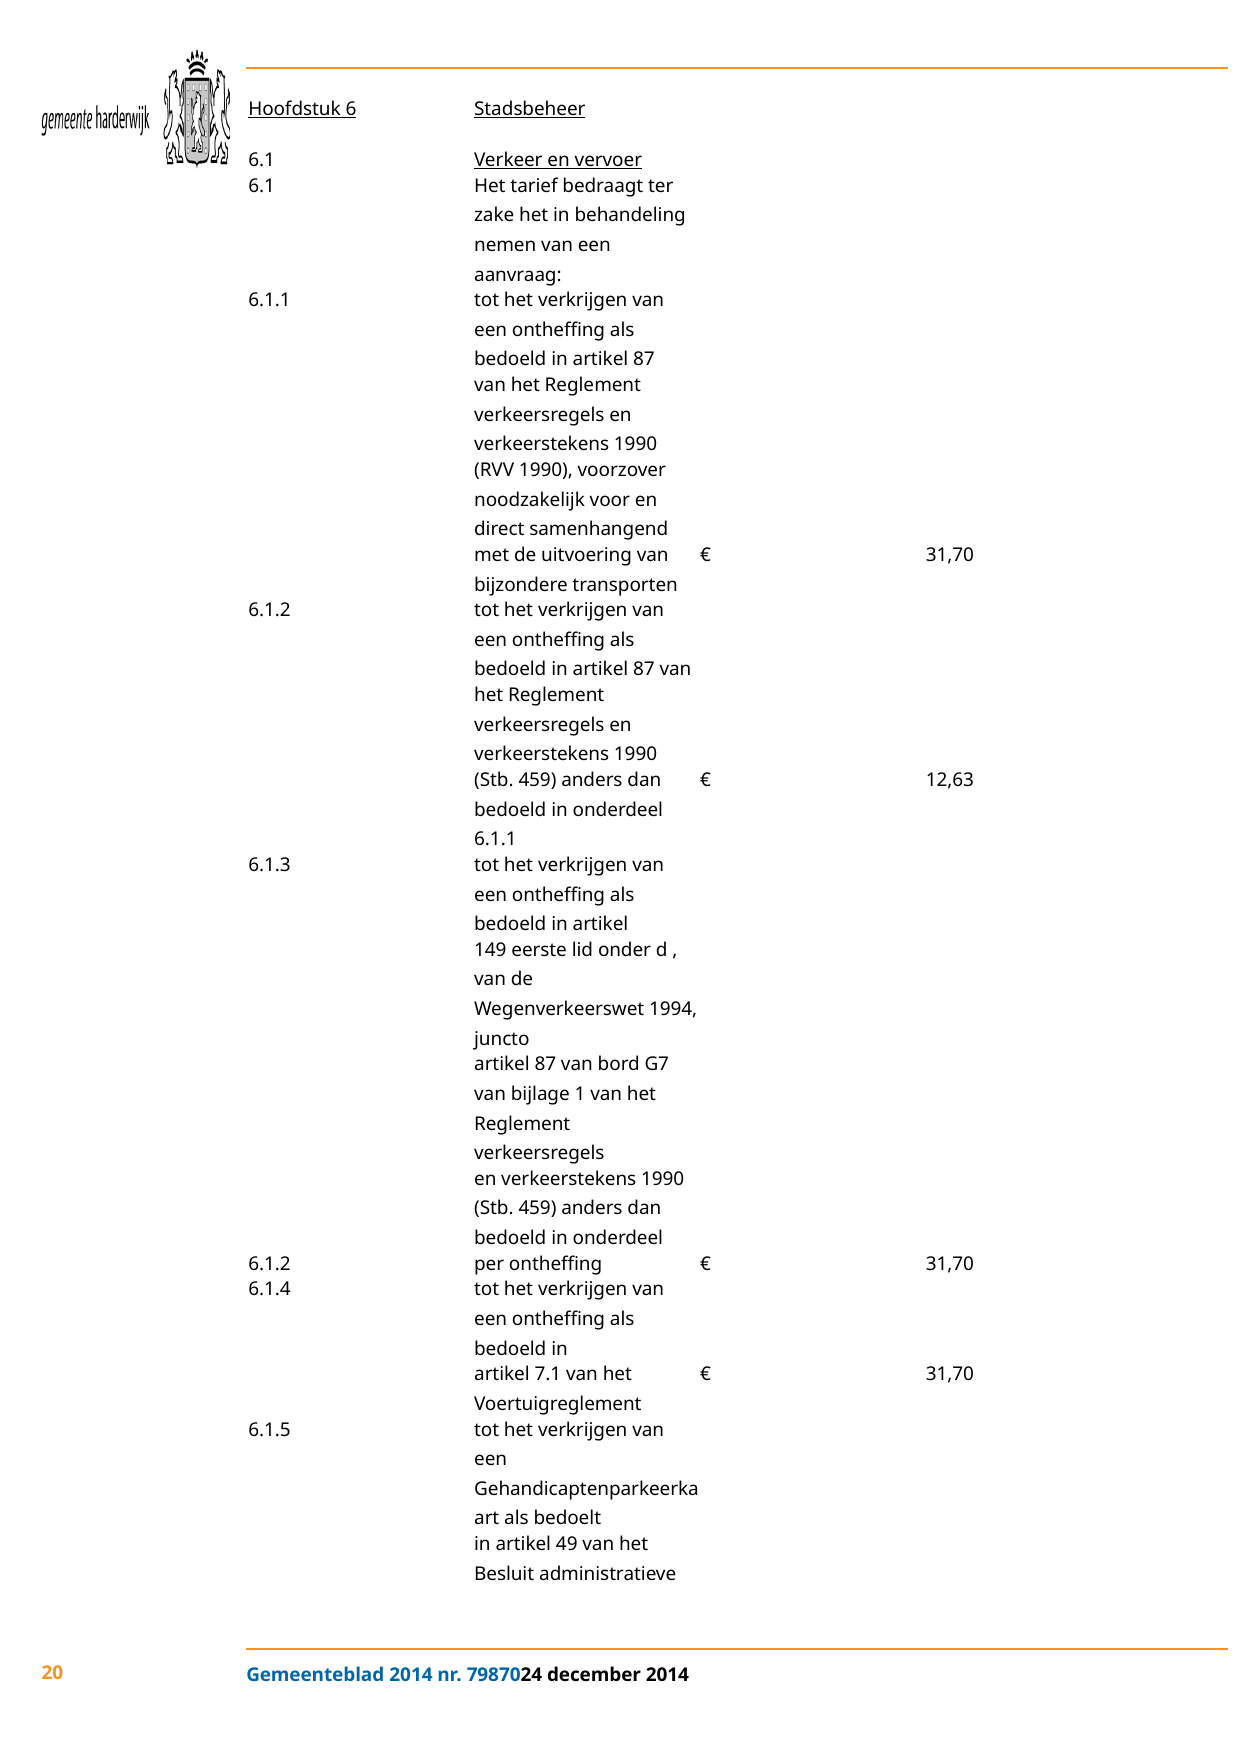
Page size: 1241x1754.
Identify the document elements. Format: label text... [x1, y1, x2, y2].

table_cell [248, 1165, 474, 1250]
table_cell [700, 1416, 926, 1530]
table_cell [700, 456, 926, 541]
table_cell [248, 766, 474, 851]
table_cell € [700, 1361, 926, 1416]
table_cell [926, 1530, 1152, 1586]
table_cell artikel 87 van bord G7 van bijlage 1 van het Reglement verkeersregels [474, 1051, 700, 1165]
table_cell 12,63 [926, 766, 1152, 851]
table_cell [700, 1276, 926, 1361]
table_cell 6.1 [248, 146, 474, 172]
table_cell 149 eerste lid onder d , van de Wegenverkeerswet 1994, juncto [474, 936, 700, 1051]
table_cell [700, 286, 926, 371]
table_cell artikel 7.1 van het Voertuigreglement [474, 1361, 700, 1416]
table_cell [474, 121, 700, 146]
table_cell [926, 146, 1152, 172]
table_cell 6.1.2 [248, 1250, 474, 1276]
table_cell [700, 1165, 926, 1250]
table_cell [926, 1276, 1152, 1361]
table_cell [248, 1051, 474, 1165]
table_cell (RVV 1990), voorzover noodzakelijk voor en direct samenhangend [474, 456, 700, 541]
table_cell [926, 681, 1152, 766]
table_cell [926, 936, 1152, 1051]
table_cell en verkeerstekens 1990 (Stb. 459) anders dan bedoeld in onderdeel [474, 1165, 700, 1250]
table_cell [248, 1530, 474, 1586]
table_cell [248, 681, 474, 766]
table_cell per ontheffing [474, 1250, 700, 1276]
table_cell tot het verkrijgen van een Gehandicaptenparkeerkaart als bedoelt [474, 1416, 700, 1530]
table_cell 31,70 [926, 541, 1152, 596]
table_cell (Stb. 459) anders dan bedoeld in onderdeel 6.1.1 [474, 766, 700, 851]
table_cell [926, 456, 1152, 541]
table_cell [700, 1530, 926, 1586]
table_cell [926, 596, 1152, 681]
table_cell [700, 851, 926, 936]
table_cell [248, 121, 474, 146]
picture [41, 47, 231, 172]
table_cell 6.1.4 [248, 1276, 474, 1361]
table_cell 6.1.3 [248, 851, 474, 936]
table_cell [926, 1051, 1152, 1165]
table_cell met de uitvoering van bijzondere transporten [474, 541, 700, 596]
table_cell Stadsbeheer [474, 95, 700, 121]
table_cell [248, 456, 474, 541]
table_cell [926, 1165, 1152, 1250]
table_cell [926, 172, 1152, 286]
table_cell in artikel 49 van het Besluit administratieve [474, 1530, 700, 1586]
table_cell tot het verkrijgen van een ontheffing als bedoeld in artikel 87 [474, 286, 700, 371]
table_cell 31,70 [926, 1361, 1152, 1416]
table_cell 6.1.2 [248, 596, 474, 681]
table_cell € [700, 541, 926, 596]
table_cell [700, 95, 926, 121]
table_cell [926, 851, 1152, 936]
table_cell Verkeer en vervoer [474, 146, 700, 172]
table_cell tot het verkrijgen van een ontheffing als bedoeld in artikel [474, 851, 700, 936]
table_cell [248, 1361, 474, 1416]
table_cell tot het verkrijgen van een ontheffing als bedoeld in [474, 1276, 700, 1361]
table_cell [700, 121, 926, 146]
table_cell [926, 121, 1152, 146]
table_cell 6.1.5 [248, 1416, 474, 1530]
table_cell 6.1.1 [248, 286, 474, 371]
table_cell [700, 936, 926, 1051]
table_cell [926, 286, 1152, 371]
table_cell Het tarief bedraagt ter zake het in behandeling nemen van een aanvraag: [474, 172, 700, 286]
table_cell 6.1 [248, 172, 474, 286]
table_cell [700, 172, 926, 286]
table_cell [700, 681, 926, 766]
table_cell € [700, 766, 926, 851]
table_cell [248, 936, 474, 1051]
table_cell Hoofdstuk 6 [248, 95, 474, 121]
table_cell [926, 371, 1152, 456]
table_cell 31,70 [926, 1250, 1152, 1276]
table_cell van het Reglement verkeersregels en verkeerstekens 1990 [474, 371, 700, 456]
table_cell [248, 371, 474, 456]
table_cell [700, 371, 926, 456]
table_cell [700, 146, 926, 172]
table_cell [926, 1416, 1152, 1530]
table_cell [700, 596, 926, 681]
table_cell [700, 1051, 926, 1165]
table_cell het Reglement verkeersregels en verkeerstekens 1990 [474, 681, 700, 766]
table_cell [248, 541, 474, 596]
table_cell [926, 95, 1152, 121]
table_cell tot het verkrijgen van een ontheffing als bedoeld in artikel 87 van [474, 596, 700, 681]
table_cell € [700, 1250, 926, 1276]
